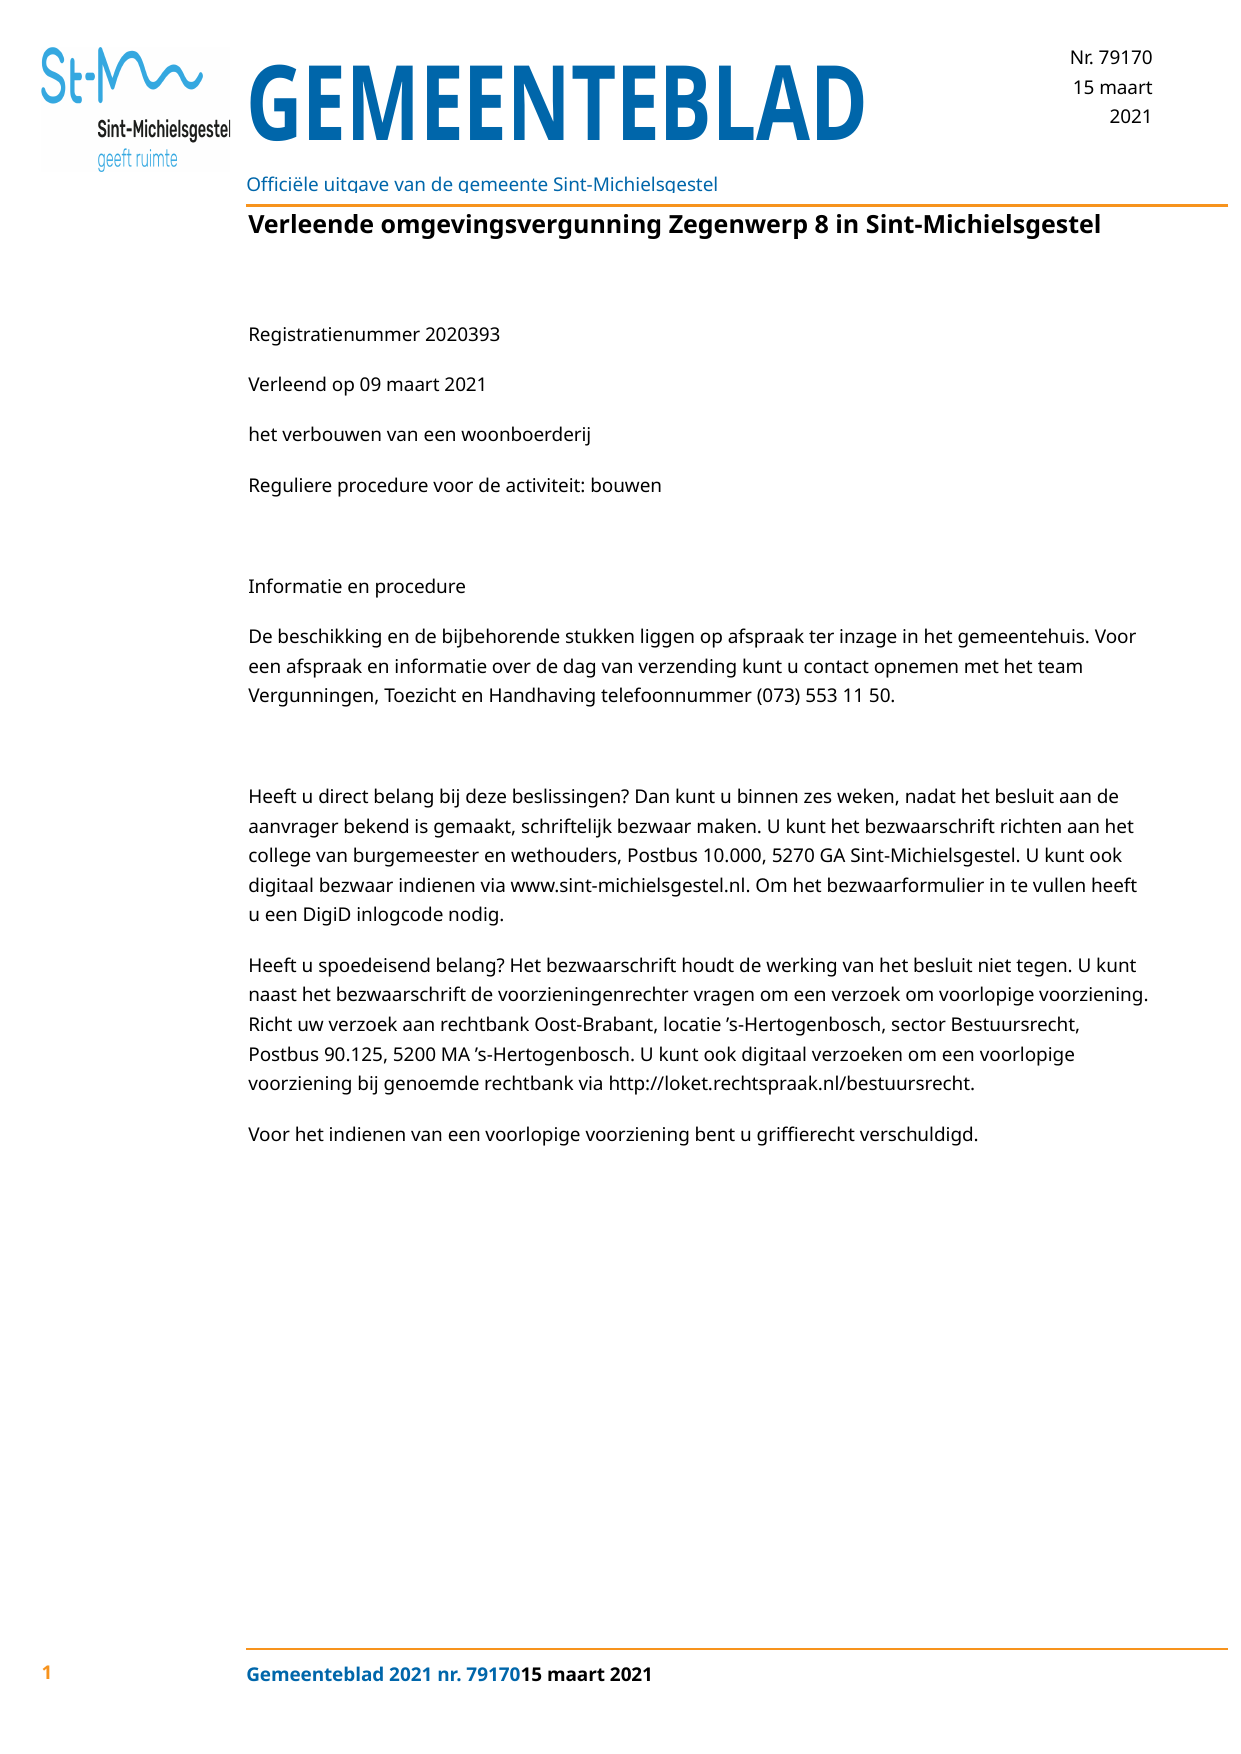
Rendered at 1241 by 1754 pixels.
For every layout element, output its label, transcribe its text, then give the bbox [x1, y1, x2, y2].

picture [41, 47, 231, 172]
text Heeft u spoedeisend belang? Het bezwaarschrift houdt de werking van het besluit niet tegen. U kunt naast het bezwaarschrift de voorzieningenrechter vragen om een verzoek om voorlopige voorziening. Richt uw verzoek aan rechtbank Oost-Brabant, locatie ’s-Hertogenbosch, sector Bestuursrecht, Postbus 90.125, 5200 MA ’s-Hertogenbosch. U kunt ook digitaal verzoeken om een voorlopige voorziening bij genoemde rechtbank via http://loket.rechtspraak.nl/bestuursrecht. [248, 952, 1152, 1096]
text Reguliere procedure voor de activiteit: bouwen [248, 472, 1152, 498]
text Verleend op 09 maart 2021 [248, 371, 1152, 397]
text het verbouwen van een woonboerderij [248, 422, 1152, 447]
text Informatie en procedure [248, 573, 1152, 598]
text Verleende omgevingsvergunning Zegenwerp 8 in Sint-Michielsgestel [248, 207, 1152, 241]
text Registratienummer 2020393 [248, 321, 1152, 346]
text Heeft u direct belang bij deze beslissingen? Dan kunt u binnen zes weken, nadat het besluit aan de aanvrager bekend is gemaakt, schriftelijk bezwaar maken. U kunt het bezwaarschrift richten aan het college van burgemeester en wethouders, Postbus 10.000, 5270 GA Sint-Michielsgestel. U kunt ook digitaal bezwaar indienen via www.sint-michielsgestel.nl. Om het bezwaarformulier in te vullen heeft u een DigiD inlogcode nodig. [248, 783, 1152, 927]
text Voor het indienen van een voorlopige voorziening bent u griffierecht verschuldigd. [248, 1121, 1152, 1146]
text De beschikking en de bijbehorende stukken liggen op afspraak ter inzage in het gemeentehuis. Voor een afspraak en informatie over de dag van verzending kunt u contact opnemen met het team Vergunningen, Toezicht en Handhaving telefoonnummer (073) 553 11 50. [248, 623, 1152, 708]
